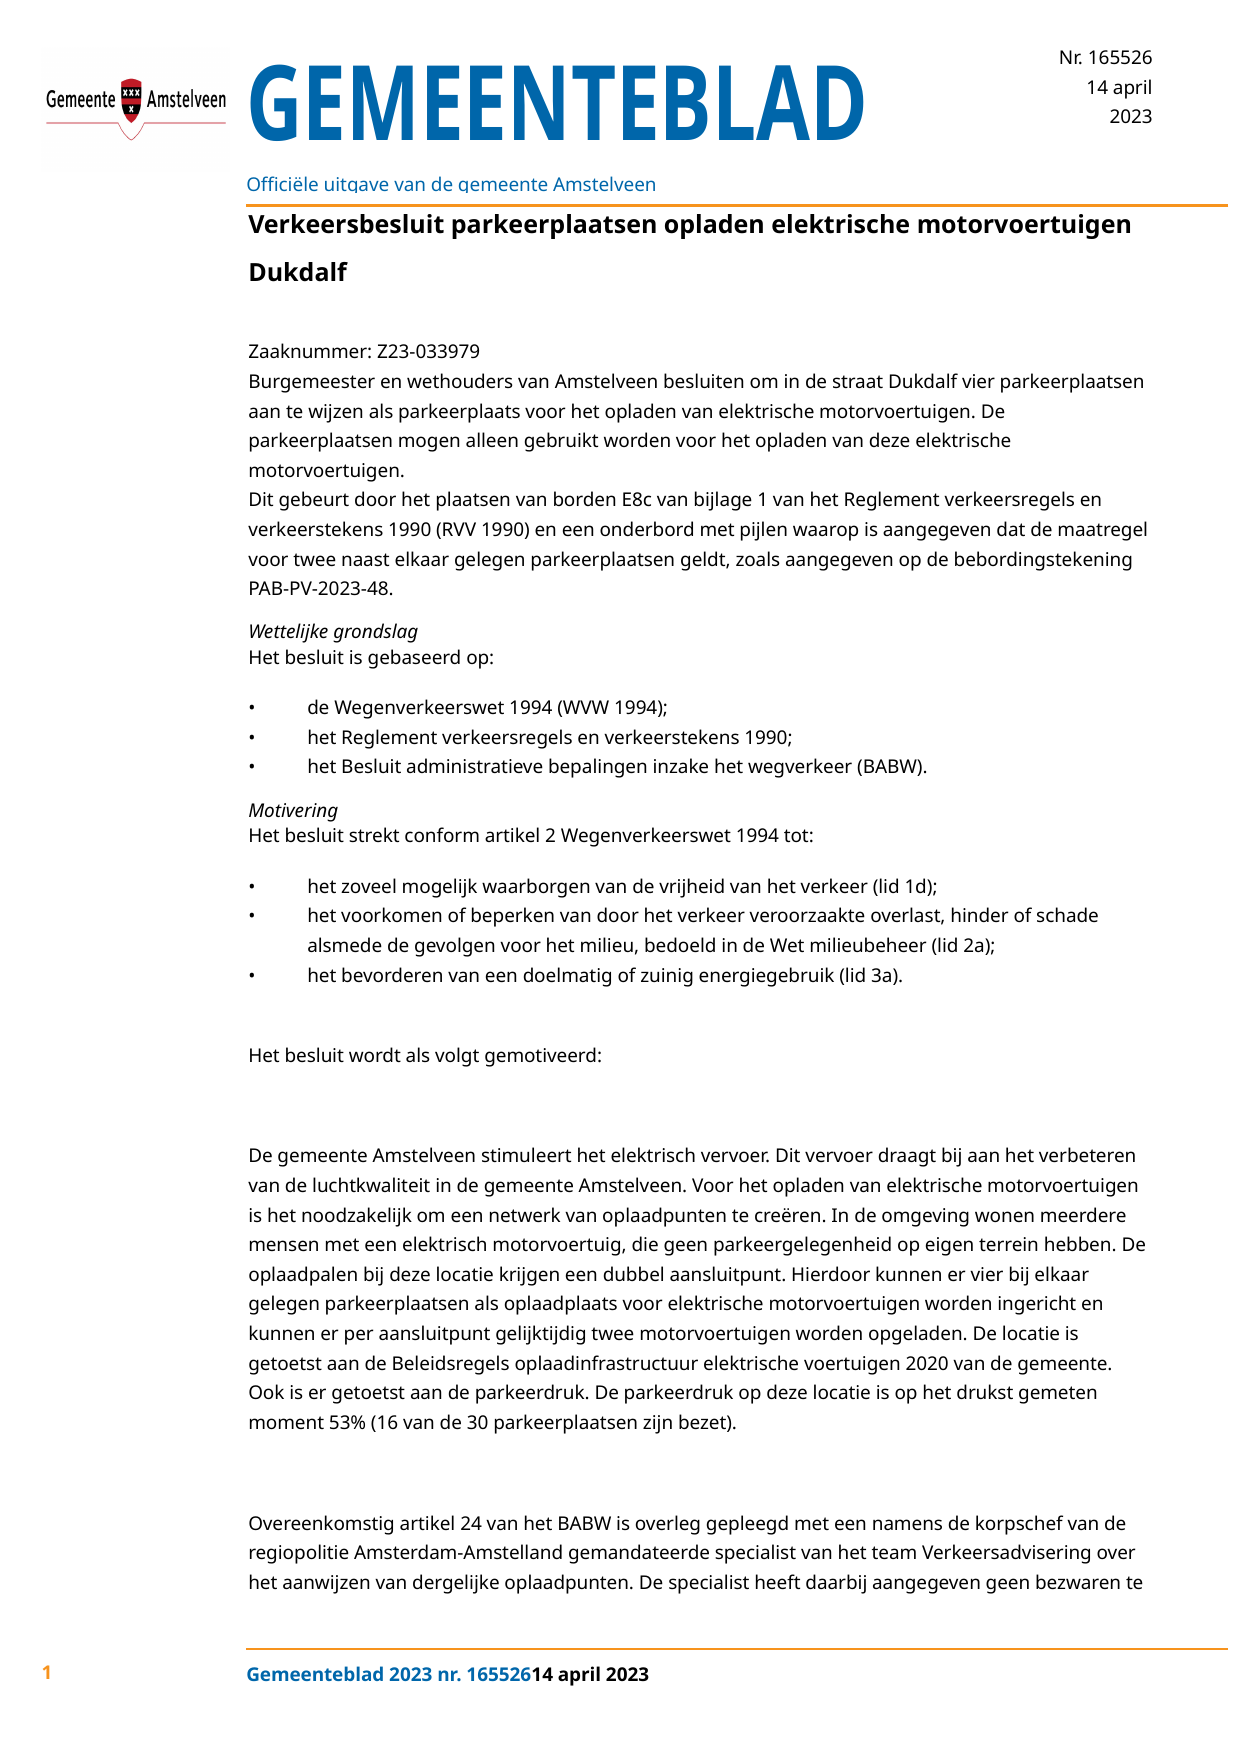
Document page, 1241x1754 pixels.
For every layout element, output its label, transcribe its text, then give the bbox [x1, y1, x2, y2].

text Verkeersbesluit parkeerplaatsen opladen elektrische motorvoertuigen Dukdalf [248, 207, 1152, 288]
text Dit gebeurt door het plaatsen van borden E8c van bijlage 1 van het Reglement verkeersregels en verkeerstekens 1990 (RVV 1990) en een onderbord met pijlen waarop is aangegeven dat de maatregel voor twee naast elkaar gelegen parkeerplaatsen geldt, zoals aangegeven op de bebordingstekening PAB-PV-2023-48. [248, 487, 1152, 601]
text Wettelijke grondslag [248, 618, 1152, 644]
text Het besluit wordt als volgt gemotiveerd: [248, 1042, 1152, 1067]
text De gemeente Amstelveen stimuleert het elektrisch vervoer. Dit vervoer draagt bij aan het verbeteren van de luchtkwaliteit in de gemeente Amstelveen. Voor het opladen van elektrische motorvoertuigen is het noodzakelijk om een netwerk van oplaadpunten te creëren. In de omgeving wonen meerdere mensen met een elektrisch motorvoertuig, die geen parkeergelegenheid op eigen terrein hebben. De oplaadpalen bij deze locatie krijgen een dubbel aansluitpunt. Hierdoor kunnen er vier bij elkaar gelegen parkeerplaatsen als oplaadplaats voor elektrische motorvoertuigen worden ingericht en kunnen er per aansluitpunt gelijktijdig twee motorvoertuigen worden opgeladen. De locatie is getoetst aan de Beleidsregels oplaadinfrastructuur elektrische voertuigen 2020 van de gemeente. Ook is er getoetst aan de parkeerdruk. De parkeerdruk op deze locatie is op het drukst gemeten moment 53% (16 van de 30 parkeerplaatsen zijn bezet). [248, 1143, 1152, 1434]
text Het besluit is gebaseerd op: [248, 644, 1152, 670]
list de Wegenverkeerswet 1994 (WVW 1994); [248, 694, 1152, 720]
list het zoveel mogelijk waarborgen van de vrijheid van het verkeer (lid 1d); [248, 873, 1152, 899]
list het Reglement verkeersregels en verkeerstekens 1990; [248, 724, 1152, 750]
text Overeenkomstig artikel 24 van het BABW is overleg gepleegd met een namens de korpschef van de regiopolitie Amsterdam-Amstelland gemandateerde specialist van het team Verkeersadvisering over het aanwijzen van dergelijke oplaadpunten. De specialist heeft daarbij aangegeven geen bezwaren te [248, 1510, 1152, 1594]
list het bevorderen van een doelmatig of zuinig energiegebruik (lid 3a). [248, 962, 1152, 987]
list het Besluit administratieve bepalingen inzake het wegverkeer (BABW). [248, 754, 1152, 779]
text Motivering [248, 797, 1152, 823]
text Zaaknummer: Z23-033979 [248, 339, 1152, 364]
list het voorkomen of beperken van door het verkeer veroorzaakte overlast, hinder of schade alsmede de gevolgen voor het milieu, bedoeld in de Wet milieubeheer (lid 2a); [248, 903, 1152, 958]
text Het besluit strekt conform artikel 2 Wegenverkeerswet 1994 tot: [248, 823, 1152, 848]
picture [41, 47, 231, 172]
text Burgemeester en wethouders van Amstelveen besluiten om in de straat Dukdalf vier parkeerplaatsen aan te wijzen als parkeerplaats voor het opladen van elektrische motorvoertuigen. De parkeerplaatsen mogen alleen gebruikt worden voor het opladen van deze elektrische motorvoertuigen. [248, 368, 1152, 483]
